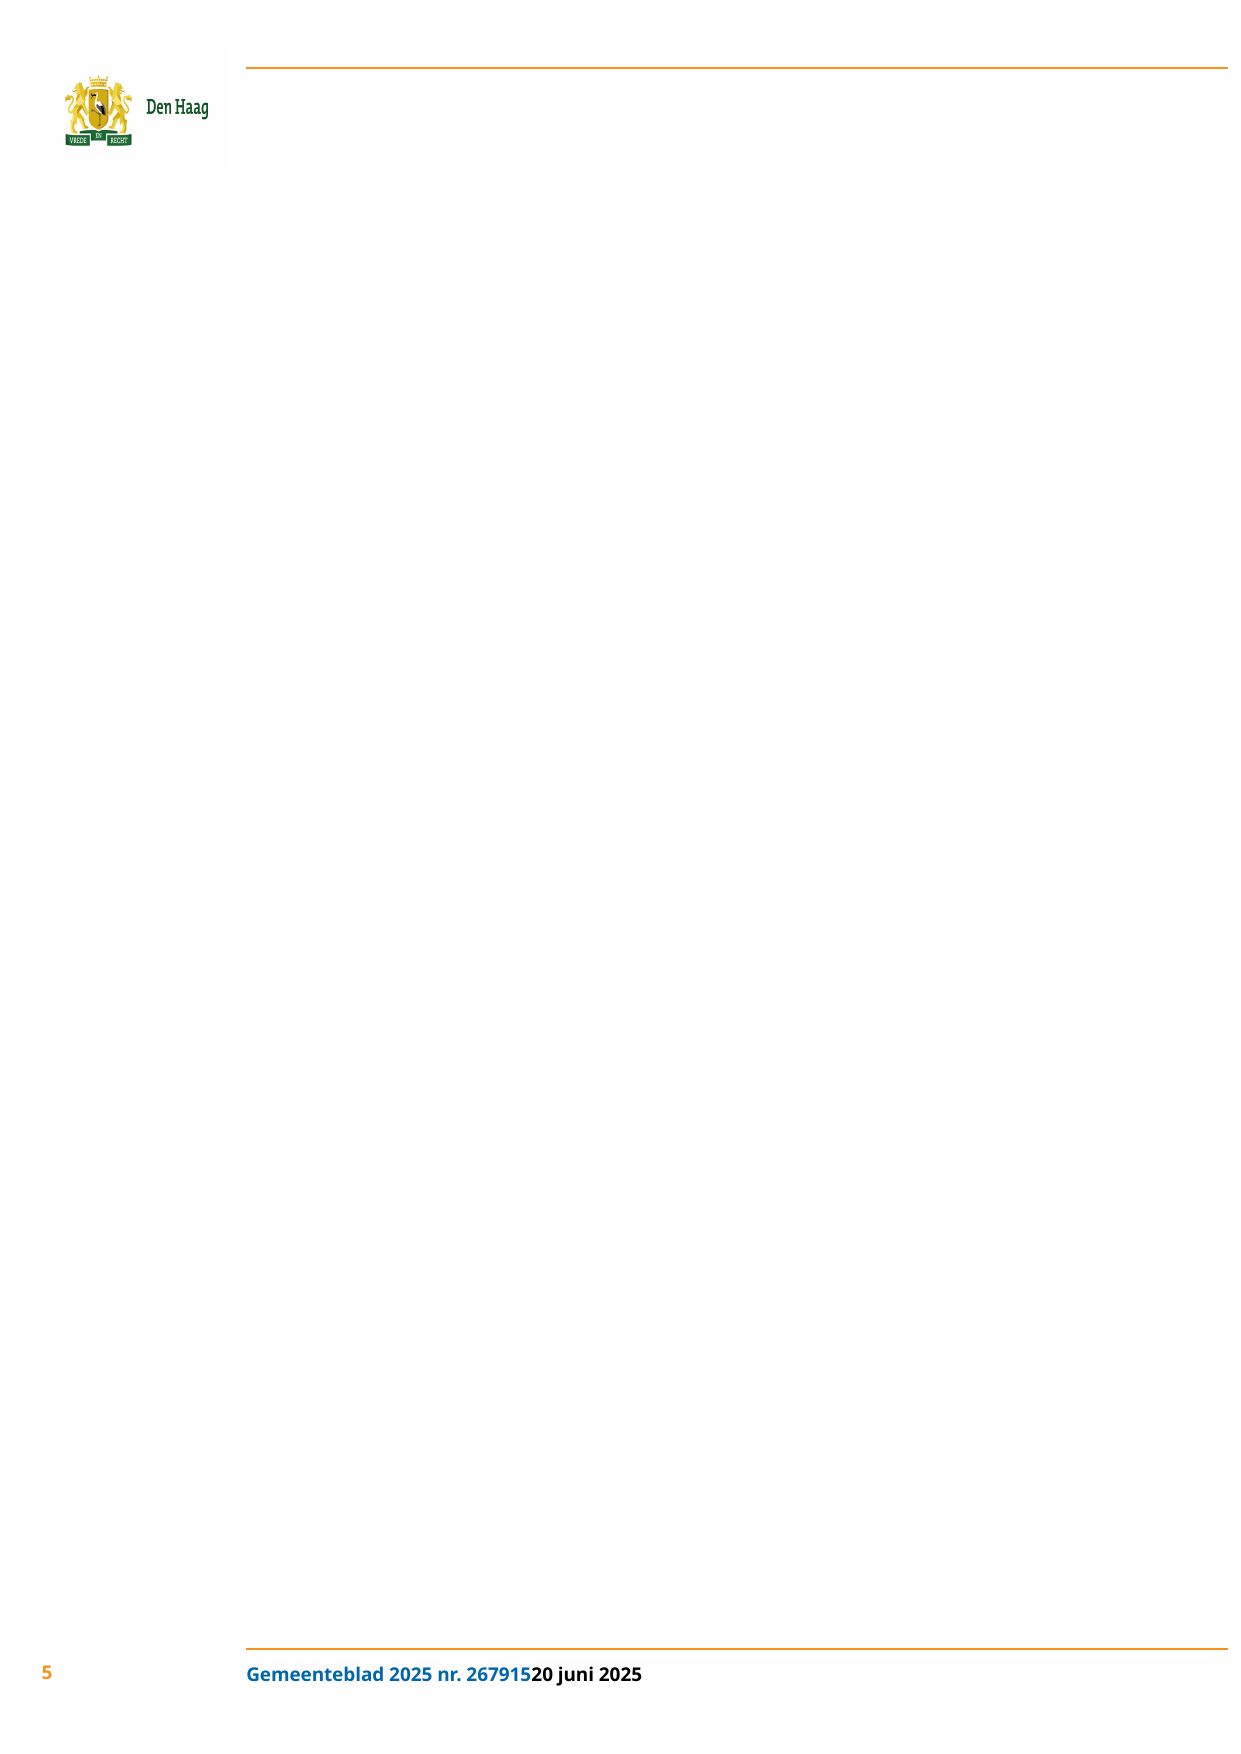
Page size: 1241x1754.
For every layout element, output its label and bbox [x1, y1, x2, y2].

picture [41, 47, 231, 172]
